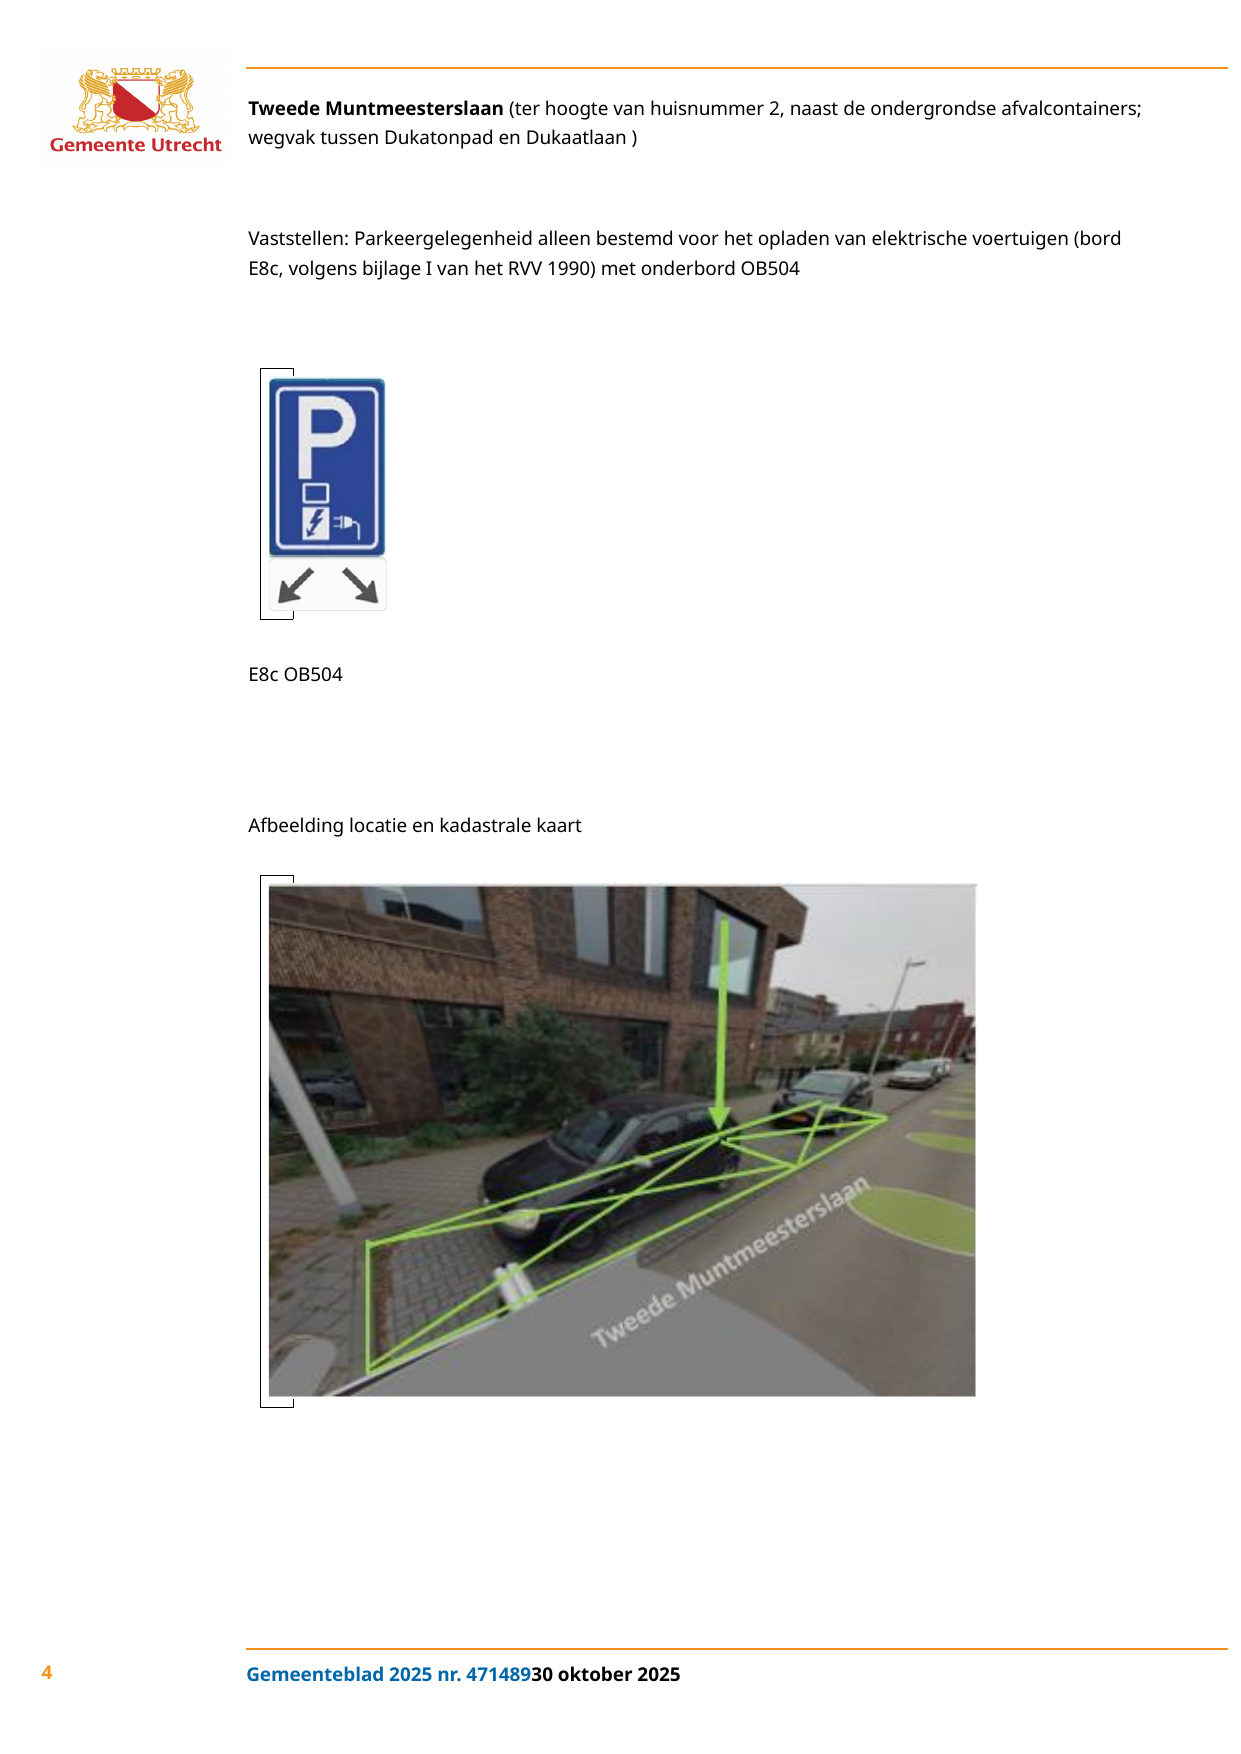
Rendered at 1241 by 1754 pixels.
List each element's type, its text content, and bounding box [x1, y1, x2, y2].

text Afbeelding locatie en kadastrale kaart [248, 813, 1152, 838]
text Vaststellen: Parkeergelegenheid alleen bestemd voor het opladen van elektrische voertuigen (bord E8c, volgens bijlage I van het RVV 1990) met onderbord OB504 [248, 225, 1152, 281]
picture [268, 376, 387, 611]
picture [41, 47, 231, 172]
text Tweede Muntmeesterslaan (ter hoogte van huisnummer 2, naast de ondergrondse afvalcontainers; wegvak tussen Dukatonpad en Dukaatlaan ) [248, 95, 1152, 150]
text E8c OB504 [248, 661, 1152, 687]
picture [268, 883, 978, 1399]
